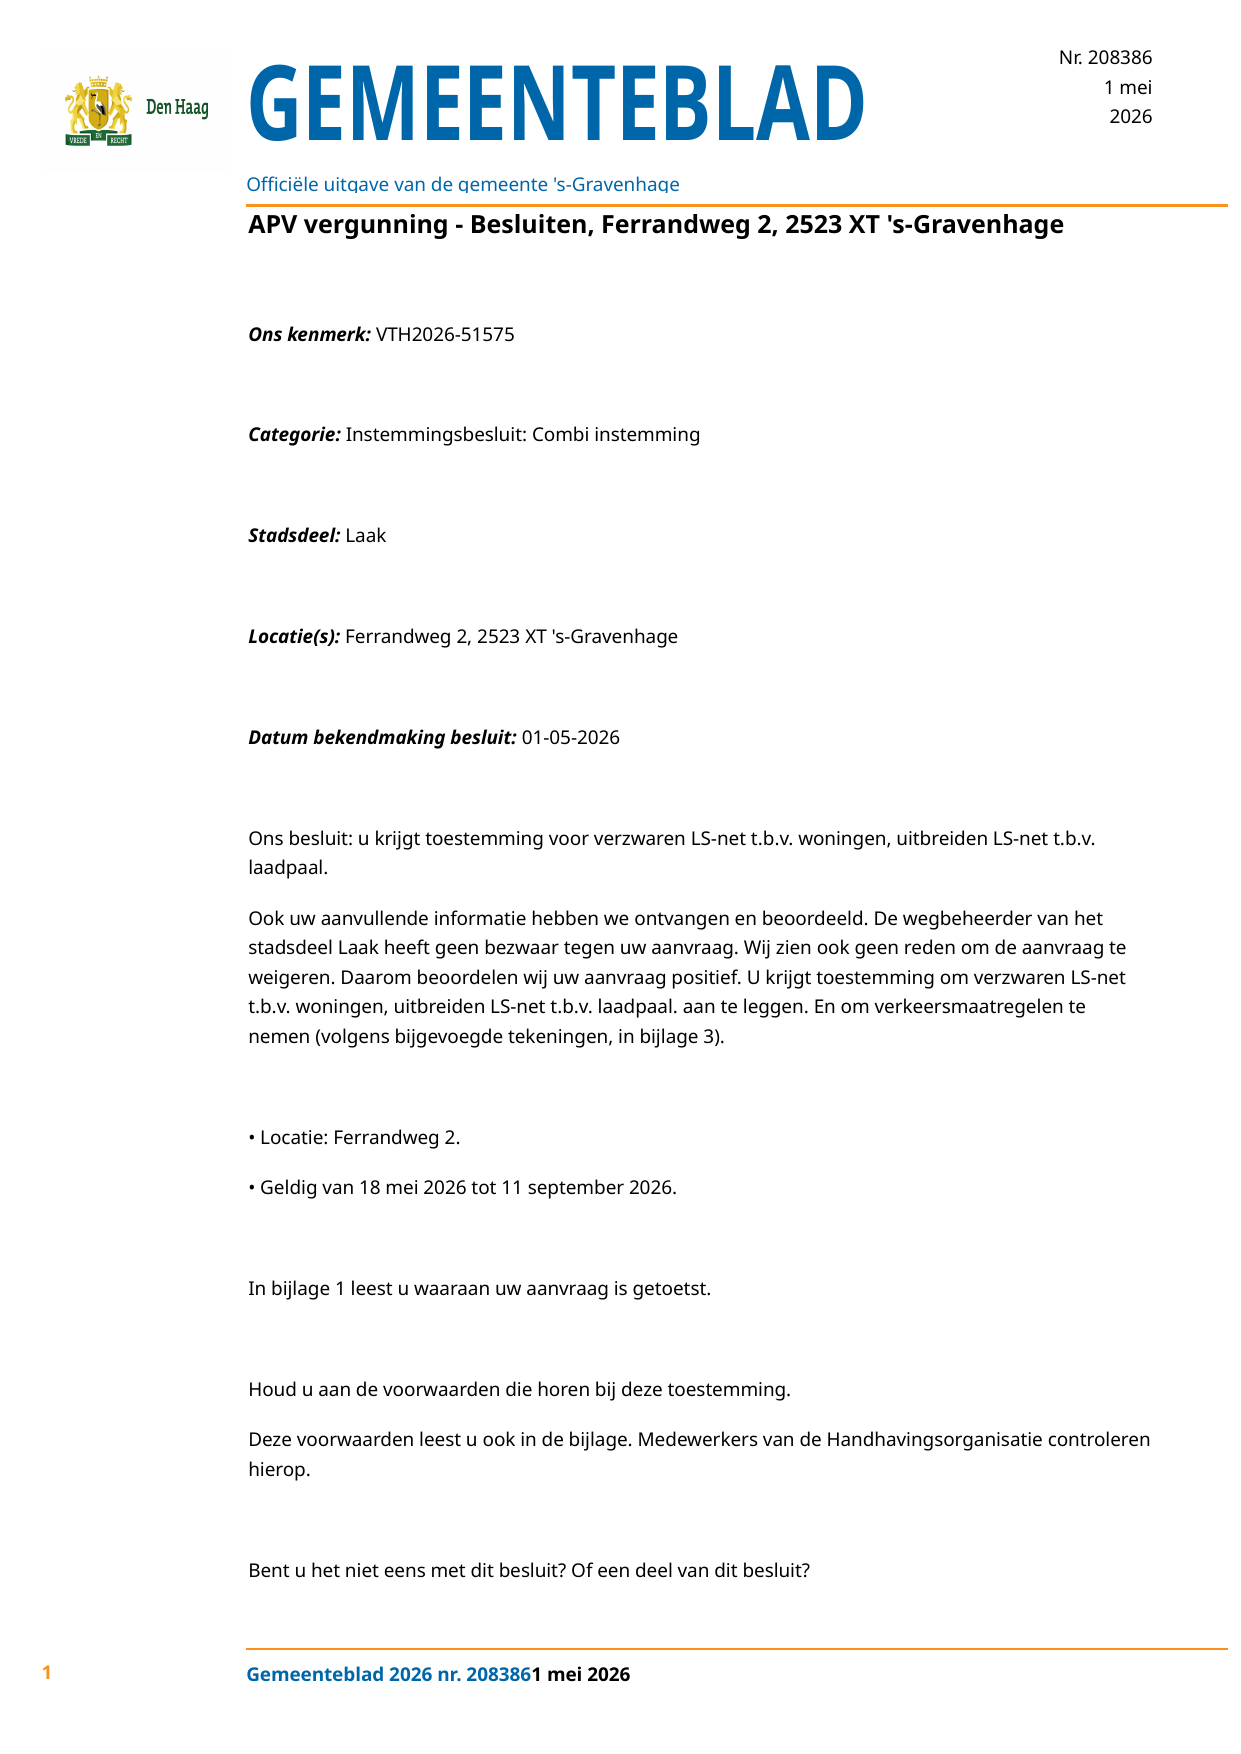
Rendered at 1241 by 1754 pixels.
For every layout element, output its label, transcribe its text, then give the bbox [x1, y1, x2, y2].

picture [41, 47, 231, 172]
text Ons kenmerk: VTH2026-51575 [248, 321, 1152, 346]
text Ook uw aanvullende informatie hebben we ontvangen en beoordeeld. De wegbeheerder van het stadsdeel Laak heeft geen bezwaar tegen uw aanvraag. Wij zien ook geen reden om de aanvraag te weigeren. Daarom beoordelen wij uw aanvraag positief. U krijgt toestemming om verzwaren LS-net t.b.v. woningen, uitbreiden LS-net t.b.v. laadpaal. aan te leggen. En om verkeersmaatregelen te nemen (volgens bijgevoegde tekeningen, in bijlage 3). [248, 905, 1152, 1049]
text Bent u het niet eens met dit besluit? Of een deel van dit besluit? [248, 1557, 1152, 1583]
text Stadsdeel: Laak [248, 522, 1152, 548]
text In bijlage 1 leest u waaraan uw aanvraag is getoetst. [248, 1275, 1152, 1301]
text Houd u aan de voorwaarden die horen bij deze toestemming. [248, 1376, 1152, 1402]
text Deze voorwaarden leest u ook in de bijlage. Medewerkers van de Handhavingsorganisatie controleren hierop. [248, 1427, 1152, 1482]
text APV vergunning - Besluiten, Ferrandweg 2, 2523 XT 's-Gravenhage [248, 207, 1152, 241]
text Categorie: Instemmingsbesluit: Combi instemming [248, 422, 1152, 447]
text Datum bekendmaking besluit: 01-05-2026 [248, 724, 1152, 750]
text Locatie(s): Ferrandweg 2, 2523 XT 's-Gravenhage [248, 623, 1152, 649]
text Ons besluit: u krijgt toestemming voor verzwaren LS-net t.b.v. woningen, uitbreiden LS-net t.b.v. laadpaal. [248, 825, 1152, 880]
text • Geldig van 18 mei 2026 tot 11 september 2026. [248, 1174, 1152, 1200]
text • Locatie: Ferrandweg 2. [248, 1124, 1152, 1150]
